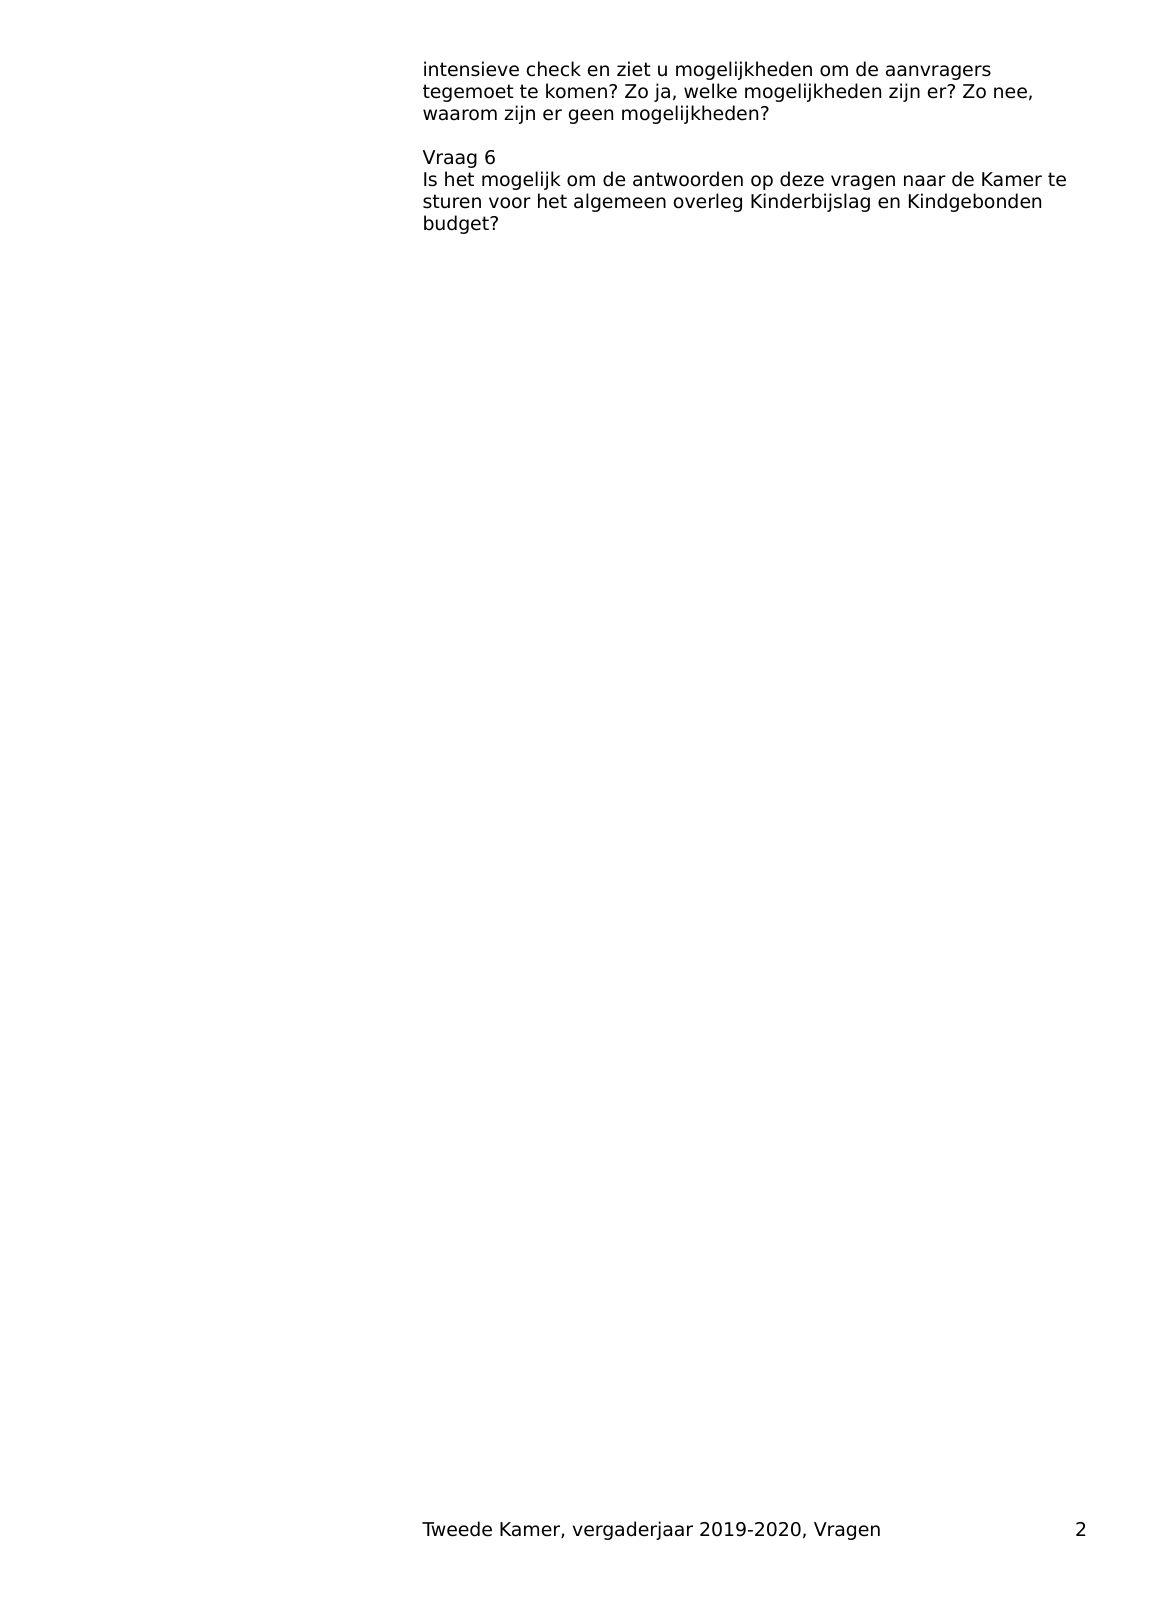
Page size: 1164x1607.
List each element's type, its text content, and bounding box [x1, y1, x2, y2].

text intensieve check en ziet u mogelijkheden om de aanvragers tegemoet te komen? Zo ja, welke mogelijkheden zijn er? Zo nee, waarom zijn er geen mogelijkheden? [422, 59, 1087, 125]
text Is het mogelijk om de antwoorden op deze vragen naar de Kamer te sturen voor het algemeen overleg Kinderbijslag en Kindgebonden budget? [422, 169, 1087, 235]
text Vraag 6 [422, 147, 1087, 169]
